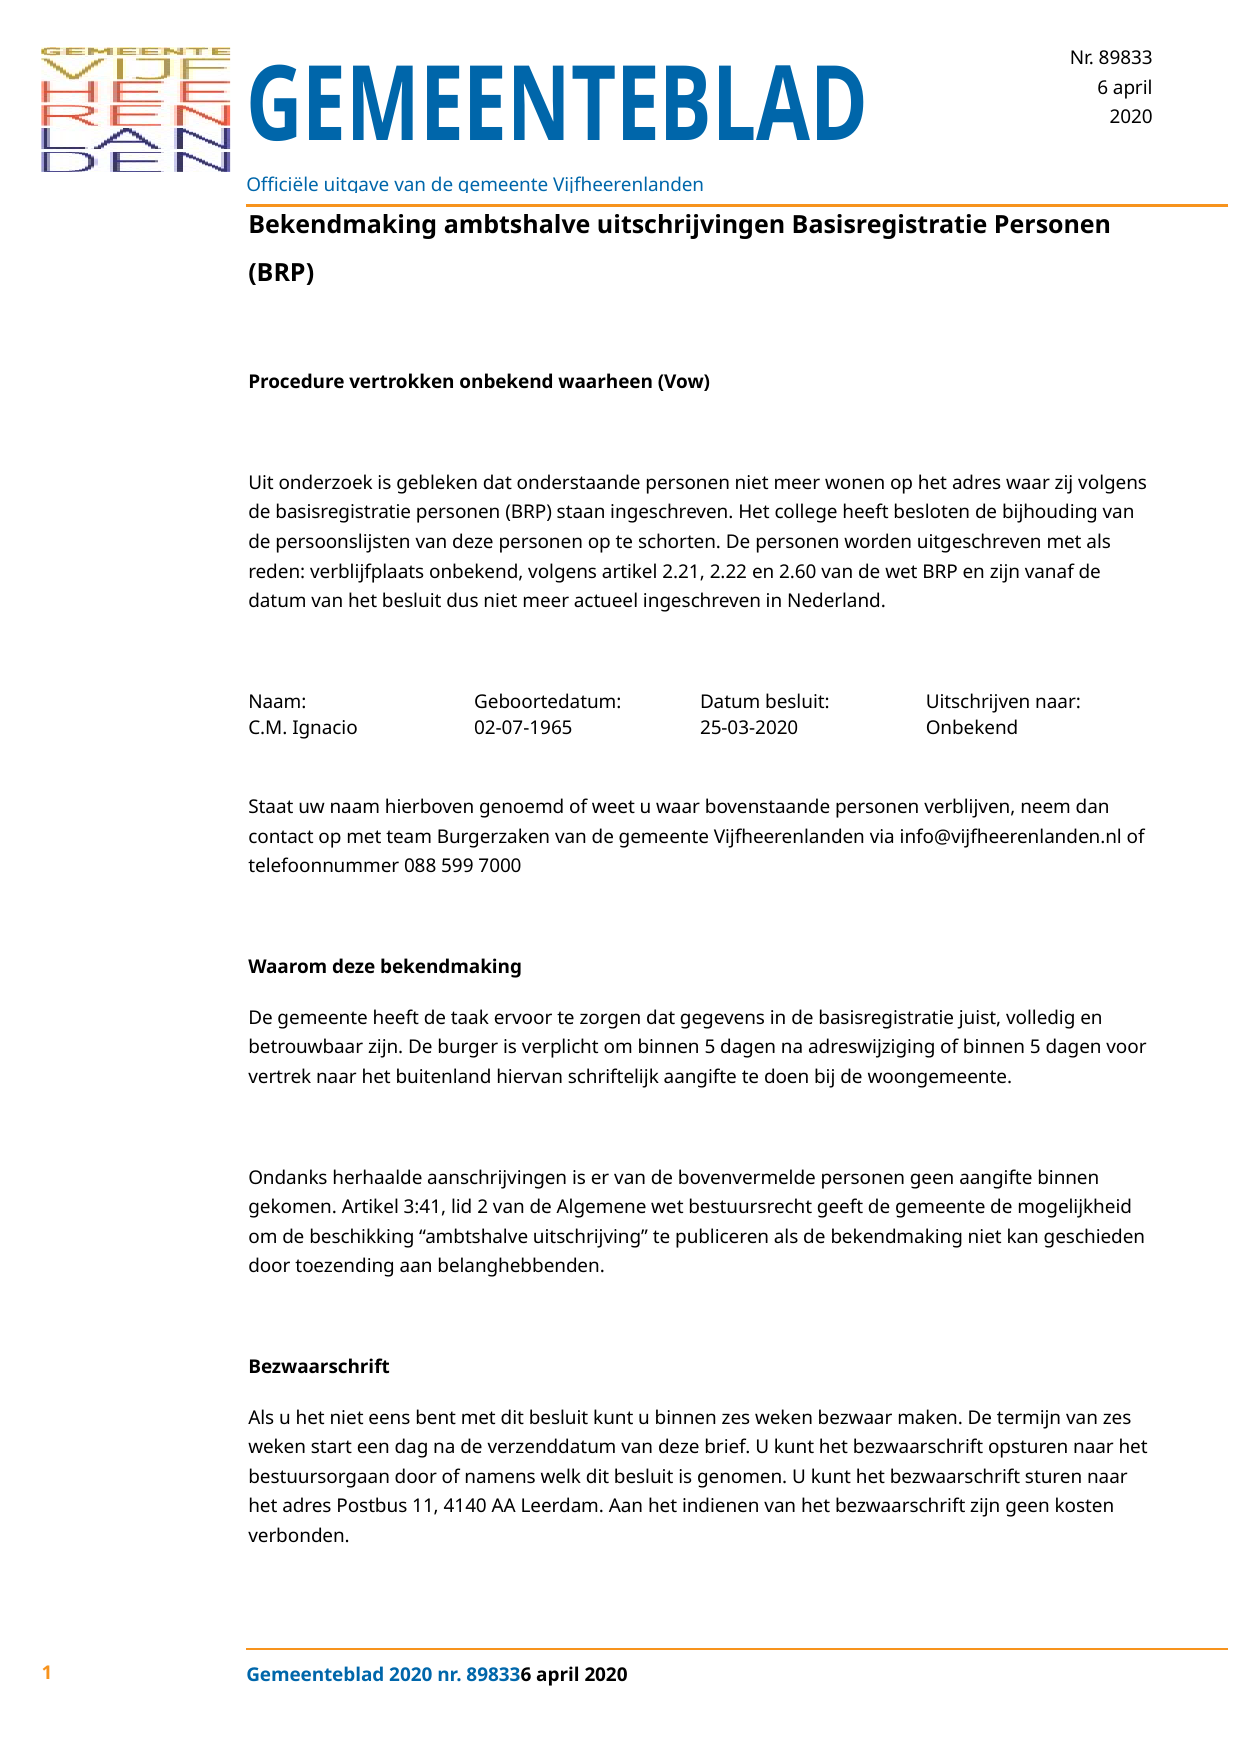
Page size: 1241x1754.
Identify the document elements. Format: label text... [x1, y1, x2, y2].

picture [41, 47, 231, 172]
table_cell 02-07-1965 [474, 714, 700, 740]
text Staat uw naam hierboven genoemd of weet u waar bovenstaande personen verblijven, neem dan contact op met team Burgerzaken van de gemeente Vijfheerenlanden via info@vijfheerenlanden.nl of telefoonnummer 088 599 7000 [248, 793, 1152, 878]
table_header Uitschrijven naar: [926, 689, 1152, 714]
table_cell C.M. Ignacio [248, 714, 474, 740]
text De gemeente heeft de taak ervoor te zorgen dat gegevens in de basisregistratie juist, volledig en betrouwbaar zijn. De burger is verplicht om binnen 5 dagen na adreswijziging of binnen 5 dagen voor vertrek naar het buitenland hiervan schriftelijk aangifte te doen bij de woongemeente. [248, 1004, 1152, 1089]
table_header Datum besluit: [700, 689, 926, 714]
text Ondanks herhaalde aanschrijvingen is er van de bovenvermelde personen geen aangifte binnen gekomen. Artikel 3:41, lid 2 van de Algemene wet bestuursrecht geeft de gemeente de mogelijkheid om de beschikking “ambtshalve uitschrijving” te publiceren als de bekendmaking niet kan geschieden door toezending aan belanghebbenden. [248, 1164, 1152, 1278]
text Procedure vertrokken onbekend waarheen (Vow) [248, 368, 1152, 394]
table_header Geboortedatum: [474, 689, 700, 714]
table_cell 25-03-2020 [700, 714, 926, 740]
text Bekendmaking ambtshalve uitschrijvingen Basisregistratie Personen (BRP) [248, 207, 1152, 288]
table_cell Onbekend [926, 714, 1152, 740]
text Uit onderzoek is gebleken dat onderstaande personen niet meer wonen op het adres waar zij volgens de basisregistratie personen (BRP) staan ingeschreven. Het college heeft besloten de bijhouding van de persoonslijsten van deze personen op te schorten. De personen worden uitgeschreven met als reden: verblijfplaats onbekend, volgens artikel 2.21, 2.22 en 2.60 van de wet BRP en zijn vanaf de datum van het besluit dus niet meer actueel ingeschreven in Nederland. [248, 469, 1152, 613]
table_header Naam: [248, 689, 474, 714]
text Als u het niet eens bent met dit besluit kunt u binnen zes weken bezwaar maken. De termijn van zes weken start een dag na de verzenddatum van deze brief. U kunt het bezwaarschrift opsturen naar het bestuursorgaan door of namens welk dit besluit is genomen. U kunt het bezwaarschrift sturen naar het adres Postbus 11, 4140 AA Leerdam. Aan het indienen van het bezwaarschrift zijn geen kosten verbonden. [248, 1404, 1152, 1548]
text Waarom deze bekendmaking [248, 953, 1152, 979]
text Bezwaarschrift [248, 1353, 1152, 1379]
